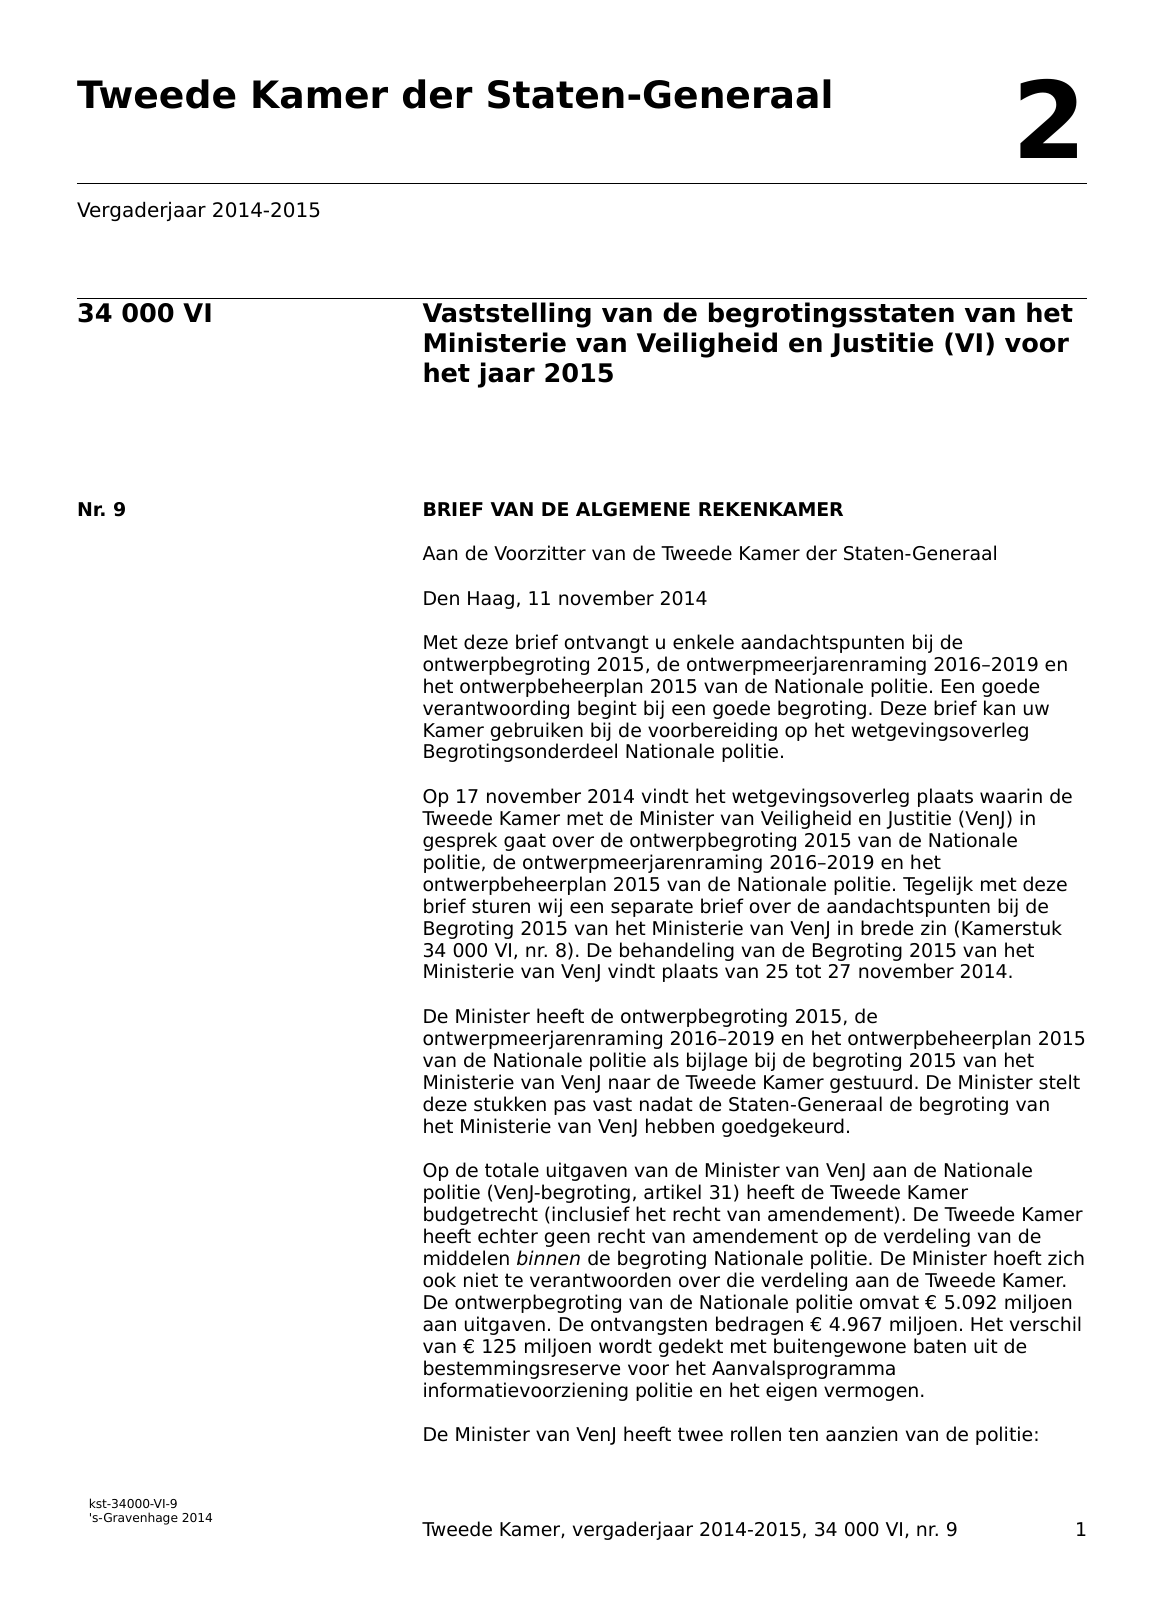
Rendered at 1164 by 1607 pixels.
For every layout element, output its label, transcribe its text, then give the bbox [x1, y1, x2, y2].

subtitle Nr. 9 BRIEF VAN DE ALGEMENE REKENKAMER [77, 499, 1087, 521]
table_cell Vergaderjaar 2014-2015 [77, 184, 1087, 298]
text kst-34000-VI-9 [88, 1497, 323, 1511]
text De Minister heeft de ontwerpbegroting 2015, de ontwerpmeerjarenraming 2016–2019 en het ontwerpbeheerplan 2015 van de Nationale politie als bijlage bij de begroting 2015 van het Ministerie van VenJ naar de Tweede Kamer gestuurd. De Minister stelt deze stukken pas vast nadat de Staten-Generaal de begroting van het Ministerie van VenJ hebben goedgekeurd. [422, 1006, 1087, 1137]
text Op de totale uitgaven van de Minister van VenJ aan de Nationale politie (VenJ-begroting, artikel 31) heeft de Tweede Kamer budgetrecht (inclusief het recht van amendement). De Tweede Kamer heeft echter geen recht van amendement op de verdeling van de middelen binnen de begroting Nationale politie. De Minister hoeft zich ook niet te verantwoorden over die verdeling aan de Tweede Kamer. [422, 1160, 1087, 1292]
subtitle 34 000 VI Vaststelling van de begrotingsstaten van het Ministerie van Veiligheid en Justitie (VI) voor het jaar 2015 [77, 299, 1087, 388]
text Den Haag, 11 november 2014 [422, 587, 1087, 609]
table_header 2 [886, 59, 1087, 183]
text Met deze brief ontvangt u enkele aandachtspunten bij de ontwerpbegroting 2015, de ontwerpmeerjarenraming 2016–2019 en het ontwerpbeheerplan 2015 van de Nationale politie. Een goede verantwoording begint bij een goede begroting. Deze brief kan uw Kamer gebruiken bij de voorbereiding op het wetgevingsoverleg Begrotingsonderdeel Nationale politie. [422, 632, 1087, 763]
text Aan de Voorzitter van de Tweede Kamer der Staten-Generaal [422, 543, 1087, 565]
table_header Tweede Kamer der Staten-Generaal [77, 59, 886, 183]
text Op 17 november 2014 vindt het wetgevingsoverleg plaats waarin de Tweede Kamer met de Minister van Veiligheid en Justitie (VenJ) in gesprek gaat over de ontwerpbegroting 2015 van de Nationale politie, de ontwerpmeerjarenraming 2016–2019 en het ontwerpbeheerplan 2015 van de Nationale politie. Tegelijk met deze brief sturen wij een separate brief over de aandachtspunten bij de Begroting 2015 van het Ministerie van VenJ in brede zin (Kamerstuk 34 000 VI, nr. 8). De behandeling van de Begroting 2015 van het Ministerie van VenJ vindt plaats van 25 tot 27 november 2014. [422, 786, 1087, 983]
text 's-Gravenhage 2014 [88, 1511, 323, 1525]
text De ontwerpbegroting van de Nationale politie omvat € 5.092 miljoen aan uitgaven. De ontvangsten bedragen € 4.967 miljoen. Het verschil van € 125 miljoen wordt gedekt met buitengewone baten uit de bestemmingsreserve voor het Aanvalsprogramma informatievoorziening politie en het eigen vermogen. [422, 1292, 1087, 1401]
text De Minister van VenJ heeft twee rollen ten aanzien van de politie: [422, 1424, 1087, 1446]
